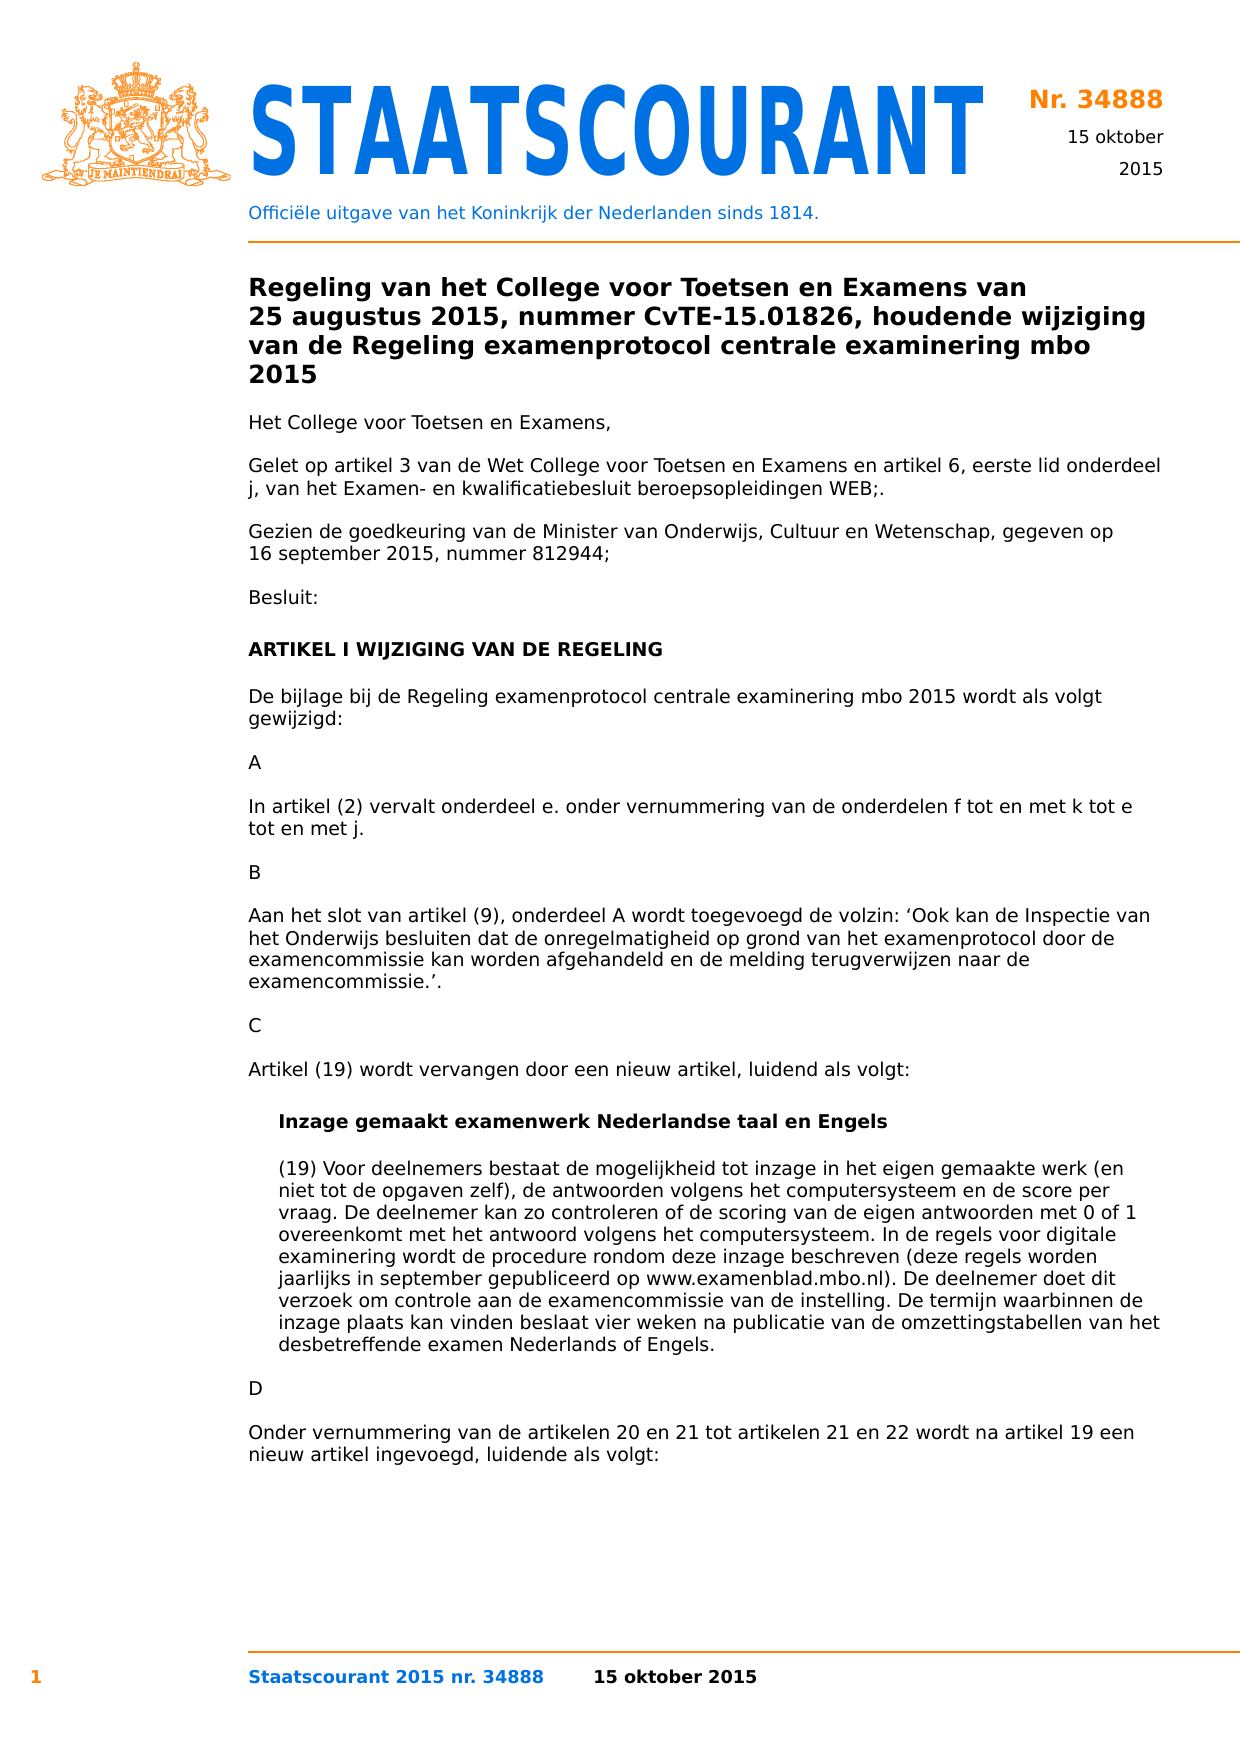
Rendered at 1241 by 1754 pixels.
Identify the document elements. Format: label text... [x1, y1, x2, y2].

text C [248, 1015, 1163, 1037]
table_header [25, 62, 248, 241]
subtitle Inzage gemaakt examenwerk Nederlandse taal en Engels [278, 1111, 1163, 1133]
text Besluit: [248, 587, 1163, 609]
subtitle Regeling van het College voor Toetsen en Examens van 25 augustus 2015, nummer CvTE-15.01826, houdende wijziging van de Regeling examenprotocol centrale examinering mbo 2015 [248, 273, 1163, 390]
table_header Nr. 34888 [998, 62, 1240, 121]
text (19) Voor deelnemers bestaat de mogelijkheid tot inzage in het eigen gemaakte werk (en niet tot de opgaven zelf), de antwoorden volgens het computersysteem en de score per vraag. De deelnemer kan zo controleren of de scoring van de eigen antwoorden met 0 of 1 overeenkomt met het antwoord volgens het computersysteem. In de regels voor digitale examinering wordt de procedure rondom deze inzage beschreven (deze regels worden jaarlijks in september gepubliceerd op www.examenblad.mbo.nl). De deelnemer doet dit verzoek om controle aan de examencommissie van de instelling. De termijn waarbinnen de inzage plaats kan vinden beslaat vier weken na publicatie van de omzettingstabellen van het desbetreffende examen Nederlands of Engels. [278, 1158, 1163, 1356]
table_cell Officiële uitgave van het Koninkrijk der Nederlanden sinds 1814. [248, 203, 1240, 241]
table_header STAATSCOURANT [248, 62, 998, 203]
text Het College voor Toetsen en Examens, [248, 412, 1163, 433]
table_cell 2015 [998, 153, 1240, 203]
text In artikel (2) vervalt onderdeel e. onder vernummering van de onderdelen f tot en met k tot e tot en met j. [248, 796, 1163, 840]
text De bijlage bij de Regeling examenprotocol centrale examinering mbo 2015 wordt als volgt gewijzigd: [248, 686, 1163, 730]
text D [248, 1378, 1163, 1400]
text Gelet op artikel 3 van de Wet College voor Toetsen en Examens en artikel 6, eerste lid onderdeel j, van het Examen- en kwalificatiebesluit beroepsopleidingen WEB;. [248, 455, 1163, 499]
table_cell 15 oktober [998, 121, 1240, 153]
subtitle ARTIKEL I WIJZIGING VAN DE REGELING [248, 639, 1163, 661]
text A [248, 752, 1163, 774]
picture [41, 62, 231, 186]
text Artikel (19) wordt vervangen door een nieuw artikel, luidend als volgt: [248, 1059, 1163, 1081]
text B [248, 862, 1163, 883]
text Gezien de goedkeuring van de Minister van Onderwijs, Cultuur en Wetenschap, gegeven op 16 september 2015, nummer 812944; [248, 521, 1163, 565]
text Aan het slot van artikel (9), onderdeel A wordt toegevoegd de volzin: ‘Ook kan de Inspectie van het Onderwijs besluiten dat de onregelmatigheid op grond van het examenprotocol door de examencommissie kan worden afgehandeld en de melding terugverwijzen naar de examencommissie.’. [248, 905, 1163, 993]
text Onder vernummering van de artikelen 20 en 21 tot artikelen 21 en 22 wordt na artikel 19 een nieuw artikel ingevoegd, luidende als volgt: [248, 1422, 1163, 1466]
